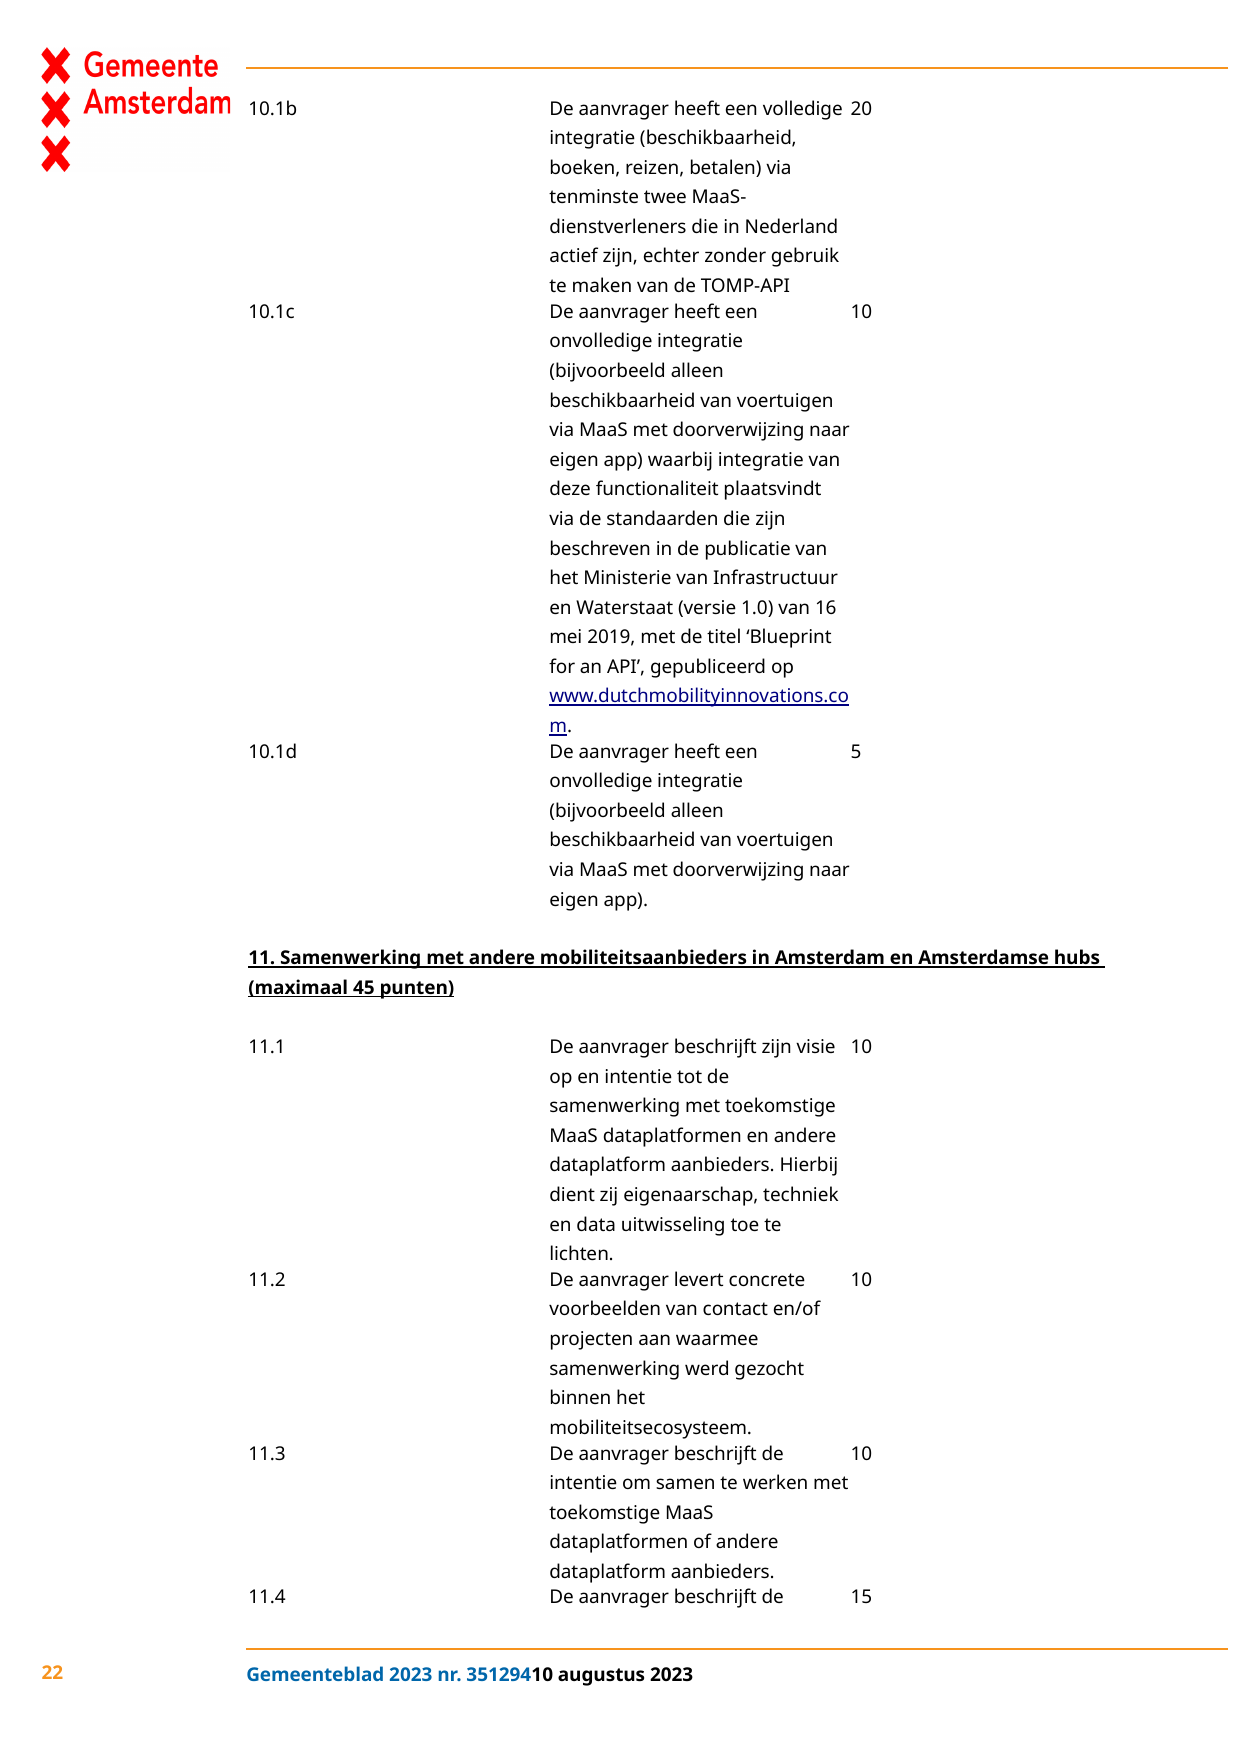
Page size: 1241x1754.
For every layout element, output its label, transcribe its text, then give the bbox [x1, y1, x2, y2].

text 11. Samenwerking met andere mobiliteitsaanbieders in Amsterdam en Amsterdamse hubs (maximaal 45 punten) [248, 944, 1152, 1000]
table_cell De aanvrager beschrijft de intentie om samen te werken met toekomstige MaaS dataplatformen of andere dataplatform aanbieders. [549, 1440, 850, 1584]
table_cell 10.1b [248, 95, 549, 298]
table_cell 20 [850, 95, 1152, 298]
table_cell 10 [850, 1266, 1152, 1440]
table_cell 11.2 [248, 1266, 549, 1440]
table_cell De aanvrager levert concrete voorbeelden van contact en/of projecten aan waarmee samenwerking werd gezocht binnen het mobiliteitsecosysteem. [549, 1266, 850, 1440]
table_header 11.1 [248, 1033, 549, 1266]
table_header 10 [850, 1033, 1152, 1266]
table_cell 10.1d [248, 738, 549, 912]
table_cell 10 [850, 298, 1152, 738]
table_cell De aanvrager heeft een volledige integratie (beschikbaarheid, boeken, reizen, betalen) via tenminste twee MaaS-dienstverleners die in Nederland actief zijn, echter zonder gebruik te maken van de TOMP-API [549, 95, 850, 298]
table_cell De aanvrager beschrijft de [549, 1584, 850, 1609]
table_cell 10 [850, 1440, 1152, 1584]
table_header De aanvrager beschrijft zijn visie op en intentie tot de samenwerking met toekomstige MaaS dataplatformen en andere dataplatform aanbieders. Hierbij dient zij eigenaarschap, techniek en data uitwisseling toe te lichten. [549, 1033, 850, 1266]
table_cell 11.4 [248, 1584, 549, 1609]
table_cell 15 [850, 1584, 1152, 1609]
table_cell 10.1c [248, 298, 549, 738]
table_cell De aanvrager heeft een onvolledige integratie (bijvoorbeeld alleen beschikbaarheid van voertuigen via MaaS met doorverwijzing naar eigen app). [549, 738, 850, 912]
table_cell 5 [850, 738, 1152, 912]
table_cell 11.3 [248, 1440, 549, 1584]
table_cell De aanvrager heeft een onvolledige integratie (bijvoorbeeld alleen beschikbaarheid van voertuigen via MaaS met doorverwijzing naar eigen app) waarbij integratie van deze functionaliteit plaatsvindt via de standaarden die zijn beschreven in de publicatie van het Ministerie van Infrastructuur en Waterstaat (versie 1.0) van 16 mei 2019, met de titel ‘Blueprint for an API’, gepubliceerd op www.dutchmobilityinnovations.com. [549, 298, 850, 738]
picture [41, 47, 231, 172]
